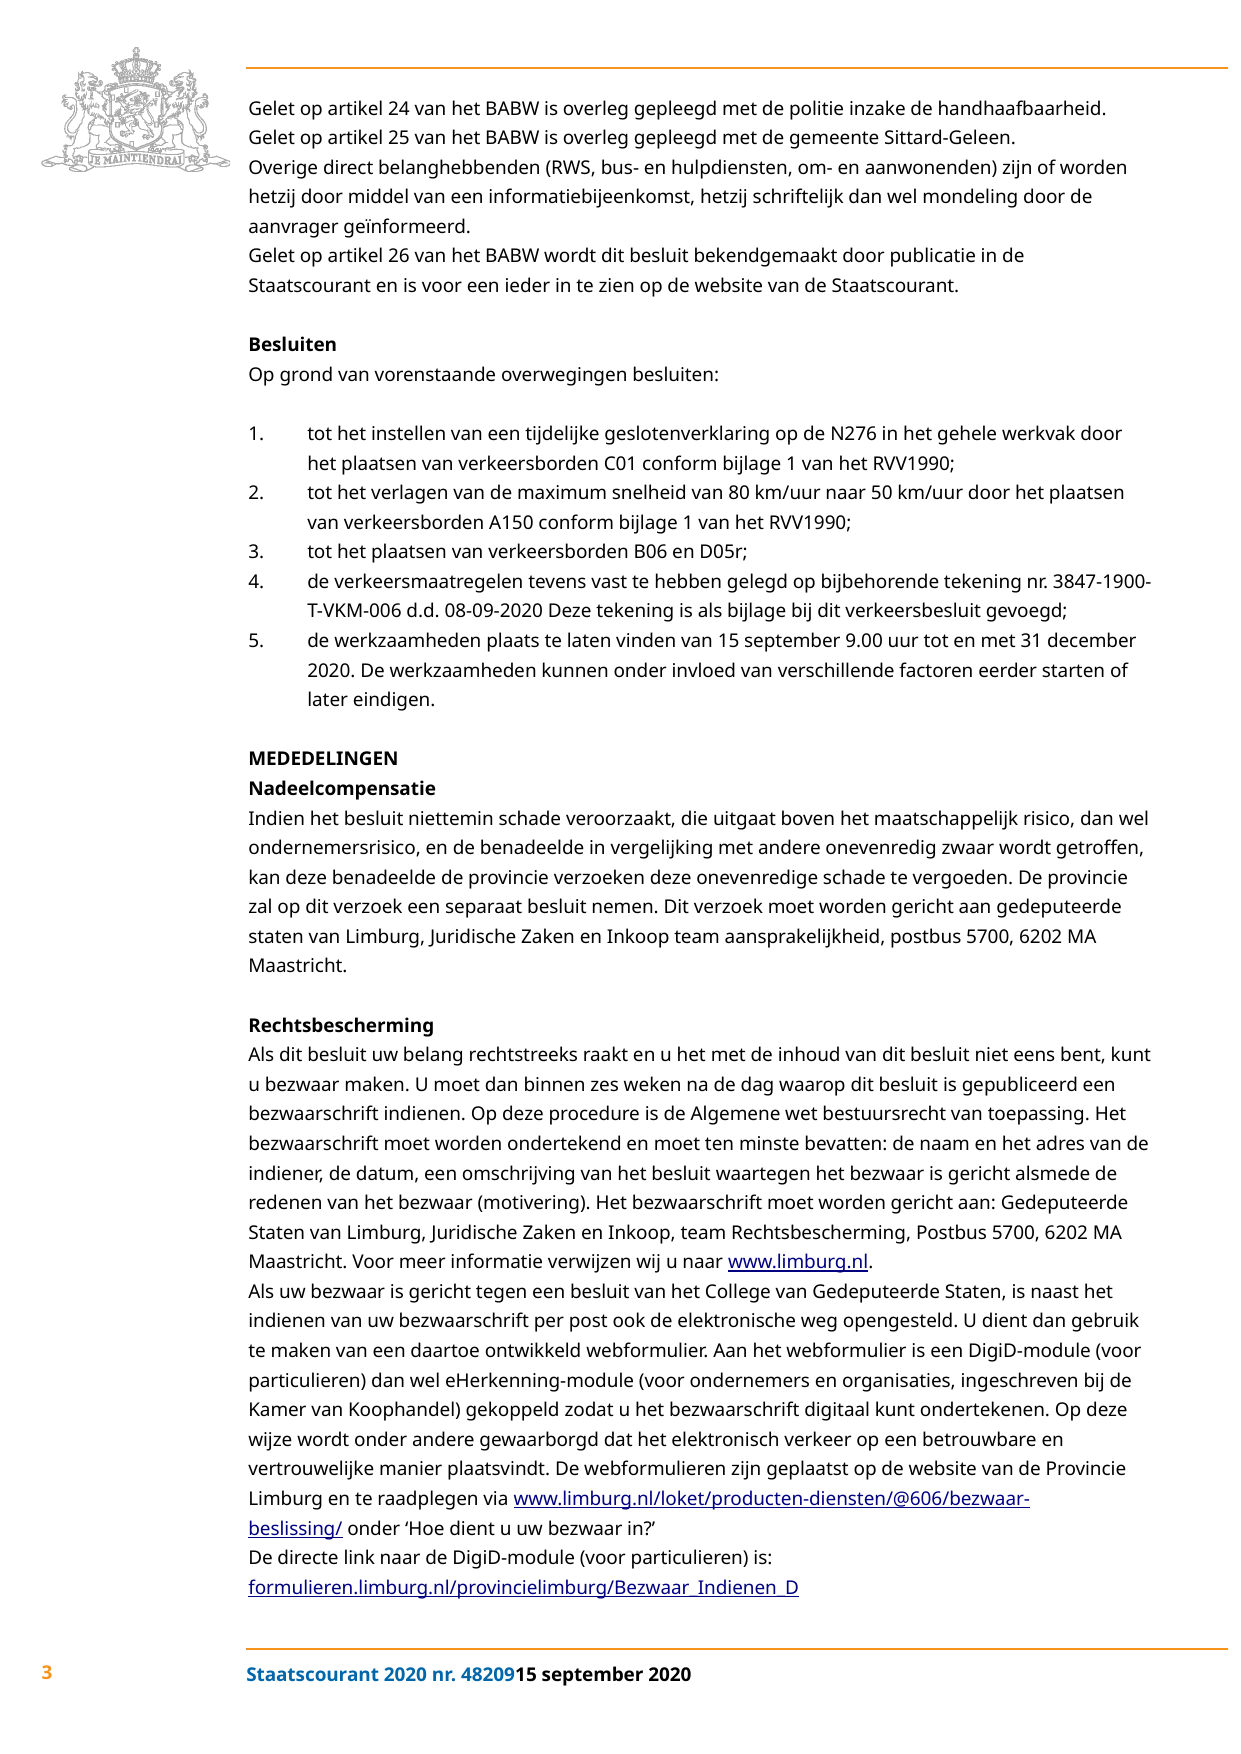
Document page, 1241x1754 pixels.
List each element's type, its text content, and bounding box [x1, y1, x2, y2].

picture [41, 47, 231, 172]
text Op grond van vorenstaande overwegingen besluiten: [248, 361, 1152, 387]
text Gelet op artikel 25 van het BABW is overleg gepleegd met de gemeente Sittard-Geleen. [248, 124, 1152, 150]
list tot het verlagen van de maximum snelheid van 80 km/uur naar 50 km/uur door het plaatsen van verkeersborden A150 conform bijlage 1 van het RVV1990; [248, 479, 1152, 535]
text Rechtsbescherming [248, 1012, 1152, 1038]
list tot het plaatsen van verkeersborden B06 en D05r; [248, 538, 1152, 564]
text Als uw bezwaar is gericht tegen een besluit van het College van Gedeputeerde Staten, is naast het indienen van uw bezwaarschrift per post ook de elektronische weg opengesteld. U dient dan gebruik te maken van een daartoe ontwikkeld webformulier. Aan het webformulier is een DigiD-module (voor particulieren) dan wel eHerkenning-module (voor ondernemers en organisaties, ingeschreven bij de Kamer van Koophandel) gekoppeld zodat u het bezwaarschrift digitaal kunt ondertekenen. Op deze wijze wordt onder andere gewaarborgd dat het elektronisch verkeer op een betrouwbare en vertrouwelijke manier plaatsvindt. De webformulieren zijn geplaatst op de website van de Provincie Limburg en te raadplegen via www.limburg.nl/loket/producten-diensten/@606/bezwaar-beslissing/ onder ‘Hoe dient u uw bezwaar in?’ [248, 1278, 1152, 1541]
text Gelet op artikel 24 van het BABW is overleg gepleegd met de politie inzake de handhaafbaarheid. [248, 95, 1152, 121]
text Besluiten [248, 331, 1152, 357]
text De directe link naar de DigiD-module (voor particulieren) is: formulieren.limburg.nl/provincielimburg/Bezwaar_Indienen_D [248, 1544, 1152, 1600]
list de werkzaamheden plaats te laten vinden van 15 september 9.00 uur tot en met 31 december 2020. De werkzaamheden kunnen onder invloed van verschillende factoren eerder starten of later eindigen. [248, 627, 1152, 712]
text Overige direct belanghebbenden (RWS, bus- en hulpdiensten, om- en aanwonenden) zijn of worden hetzij door middel van een informatiebijeenkomst, hetzij schriftelijk dan wel mondeling door de aanvrager geïnformeerd. [248, 154, 1152, 239]
text Gelet op artikel 26 van het BABW wordt dit besluit bekendgemaakt door publicatie in de Staatscourant en is voor een ieder in te zien op de website van de Staatscourant. [248, 243, 1152, 298]
text Indien het besluit niettemin schade veroorzaakt, die uitgaat boven het maatschappelijk risico, dan wel ondernemersrisico, en de benadeelde in vergelijking met andere onevenredig zwaar wordt getroffen, kan deze benadeelde de provincie verzoeken deze onevenredige schade te vergoeden. De provincie zal op dit verzoek een separaat besluit nemen. Dit verzoek moet worden gericht aan gedeputeerde staten van Limburg, Juridische Zaken en Inkoop team aansprakelijkheid, postbus 5700, 6202 MA Maastricht. [248, 805, 1152, 978]
text MEDEDELINGEN [248, 746, 1152, 771]
text Nadeelcompensatie [248, 775, 1152, 801]
list de verkeersmaatregelen tevens vast te hebben gelegd op bijbehorende tekening nr. 3847-1900-T-VKM-006 d.d. 08-09-2020 Deze tekening is als bijlage bij dit verkeersbesluit gevoegd; [248, 568, 1152, 623]
list tot het instellen van een tijdelijke geslotenverklaring op de N276 in het gehele werkvak door het plaatsen van verkeersborden C01 conform bijlage 1 van het RVV1990; [248, 420, 1152, 476]
text Als dit besluit uw belang rechtstreeks raakt en u het met de inhoud van dit besluit niet eens bent, kunt u bezwaar maken. U moet dan binnen zes weken na de dag waarop dit besluit is gepubliceerd een bezwaarschrift indienen. Op deze procedure is de Algemene wet bestuursrecht van toepassing. Het bezwaarschrift moet worden ondertekend en moet ten minste bevatten: de naam en het adres van de indiener, de datum, een omschrijving van het besluit waartegen het bezwaar is gericht alsmede de redenen van het bezwaar (motivering). Het bezwaarschrift moet worden gericht aan: Gedeputeerde Staten van Limburg, Juridische Zaken en Inkoop, team Rechtsbescherming, Postbus 5700, 6202 MA Maastricht. Voor meer informatie verwijzen wij u naar www.limburg.nl. [248, 1041, 1152, 1274]
